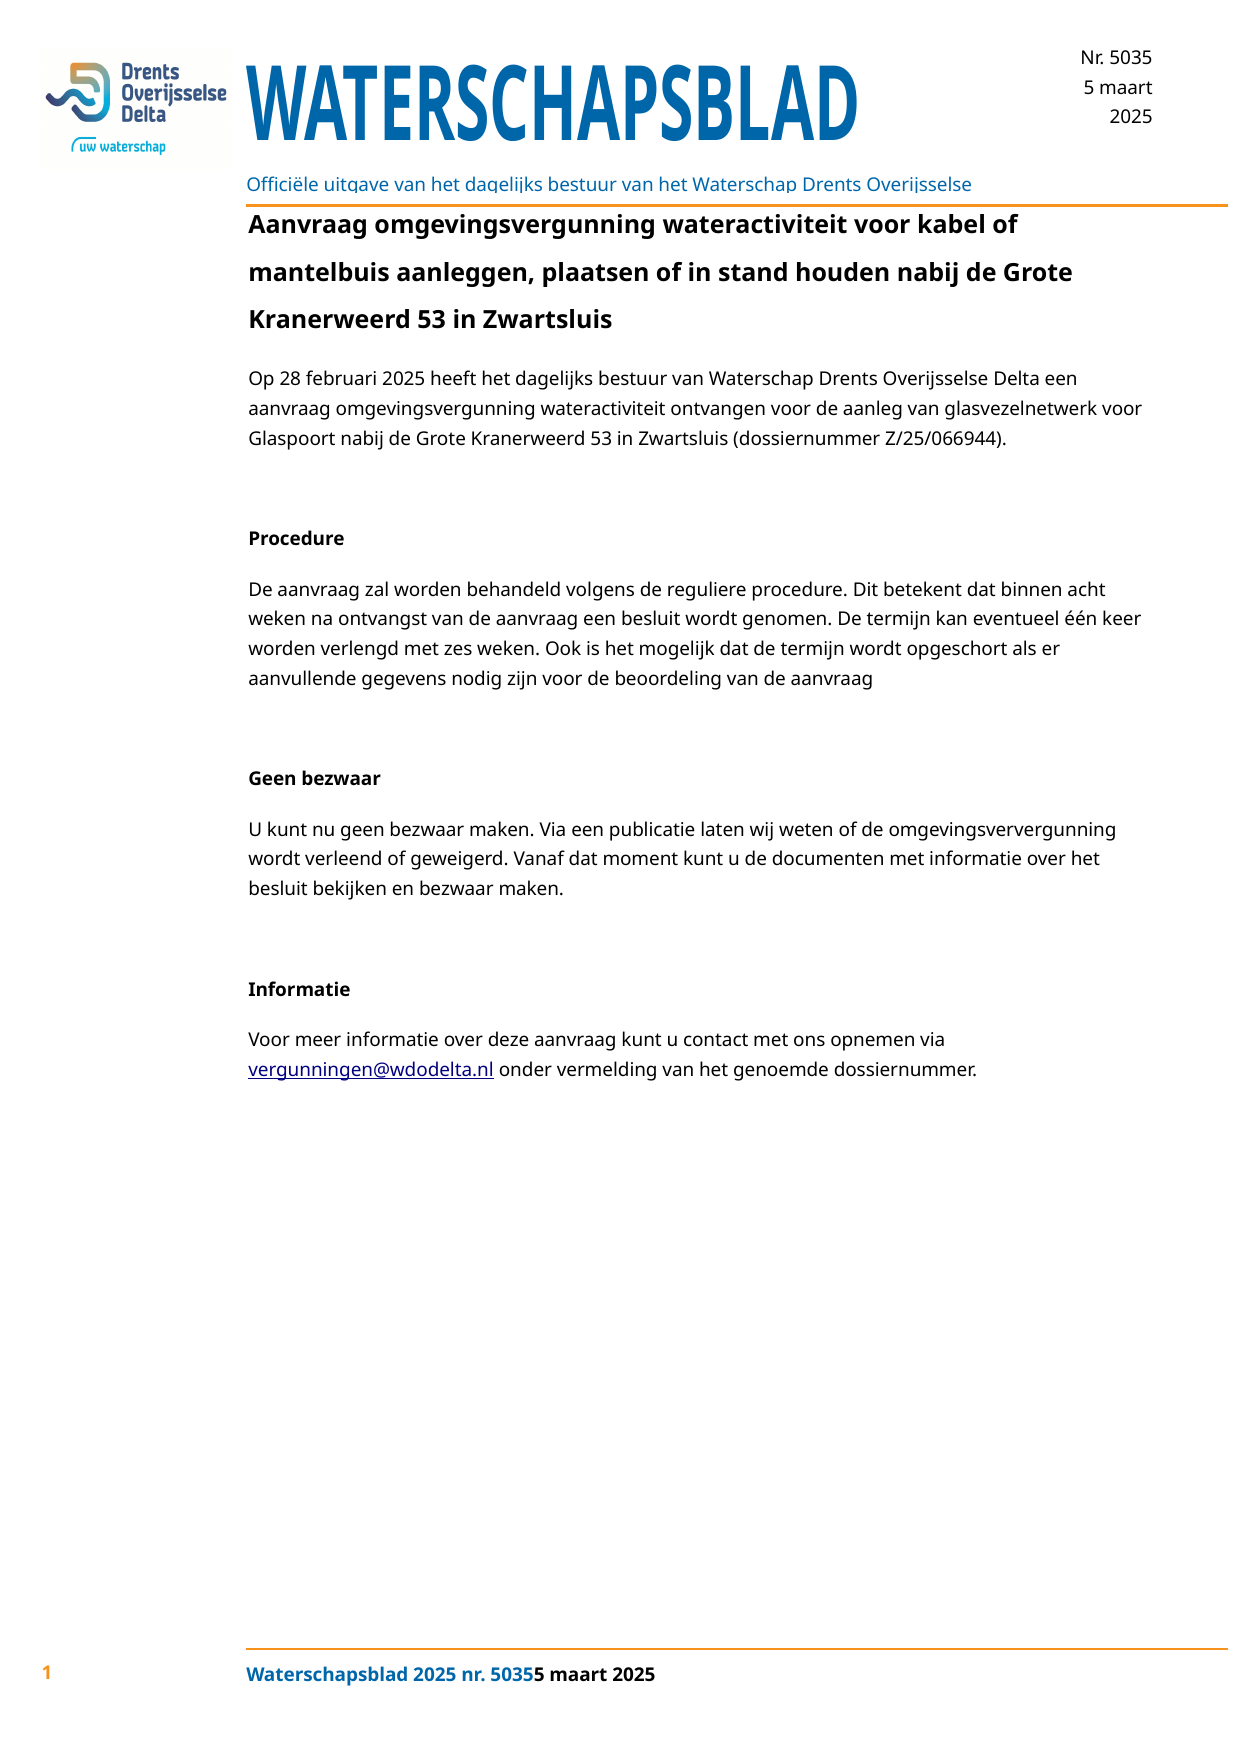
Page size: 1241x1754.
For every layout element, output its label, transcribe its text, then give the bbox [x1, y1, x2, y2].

text De aanvraag zal worden behandeld volgens de reguliere procedure. Dit betekent dat binnen acht weken na ontvangst van de aanvraag een besluit wordt genomen. De termijn kan eventueel één keer worden verlengd met zes weken. Ook is het mogelijk dat de termijn wordt opgeschort als er aanvullende gegevens nodig zijn voor de beoordeling van de aanvraag [248, 576, 1152, 690]
text Informatie [248, 976, 1152, 1002]
picture [41, 47, 231, 172]
text U kunt nu geen bezwaar maken. Via een publicatie laten wij weten of de omgevingsververgunning wordt verleend of geweigerd. Vanaf dat moment kunt u de documenten met informatie over het besluit bekijken en bezwaar maken. [248, 816, 1152, 901]
text Geen bezwaar [248, 766, 1152, 791]
text Voor meer informatie over deze aanvraag kunt u contact met ons opnemen via vergunningen@wdodelta.nl onder vermelding van het genoemde dossiernummer. [248, 1026, 1152, 1082]
text Procedure [248, 526, 1152, 551]
text Op 28 februari 2025 heeft het dagelijks bestuur van Waterschap Drents Overijsselse Delta een aanvraag omgevingsvergunning wateractiviteit ontvangen voor de aanleg van glasvezelnetwerk voor Glaspoort nabij de Grote Kranerweerd 53 in Zwartsluis (dossiernummer Z/25/066944). [248, 366, 1152, 450]
text Aanvraag omgevingsvergunning wateractiviteit voor kabel of mantelbuis aanleggen, plaatsen of in stand houden nabij de Grote Kranerweerd 53 in Zwartsluis [248, 207, 1152, 336]
